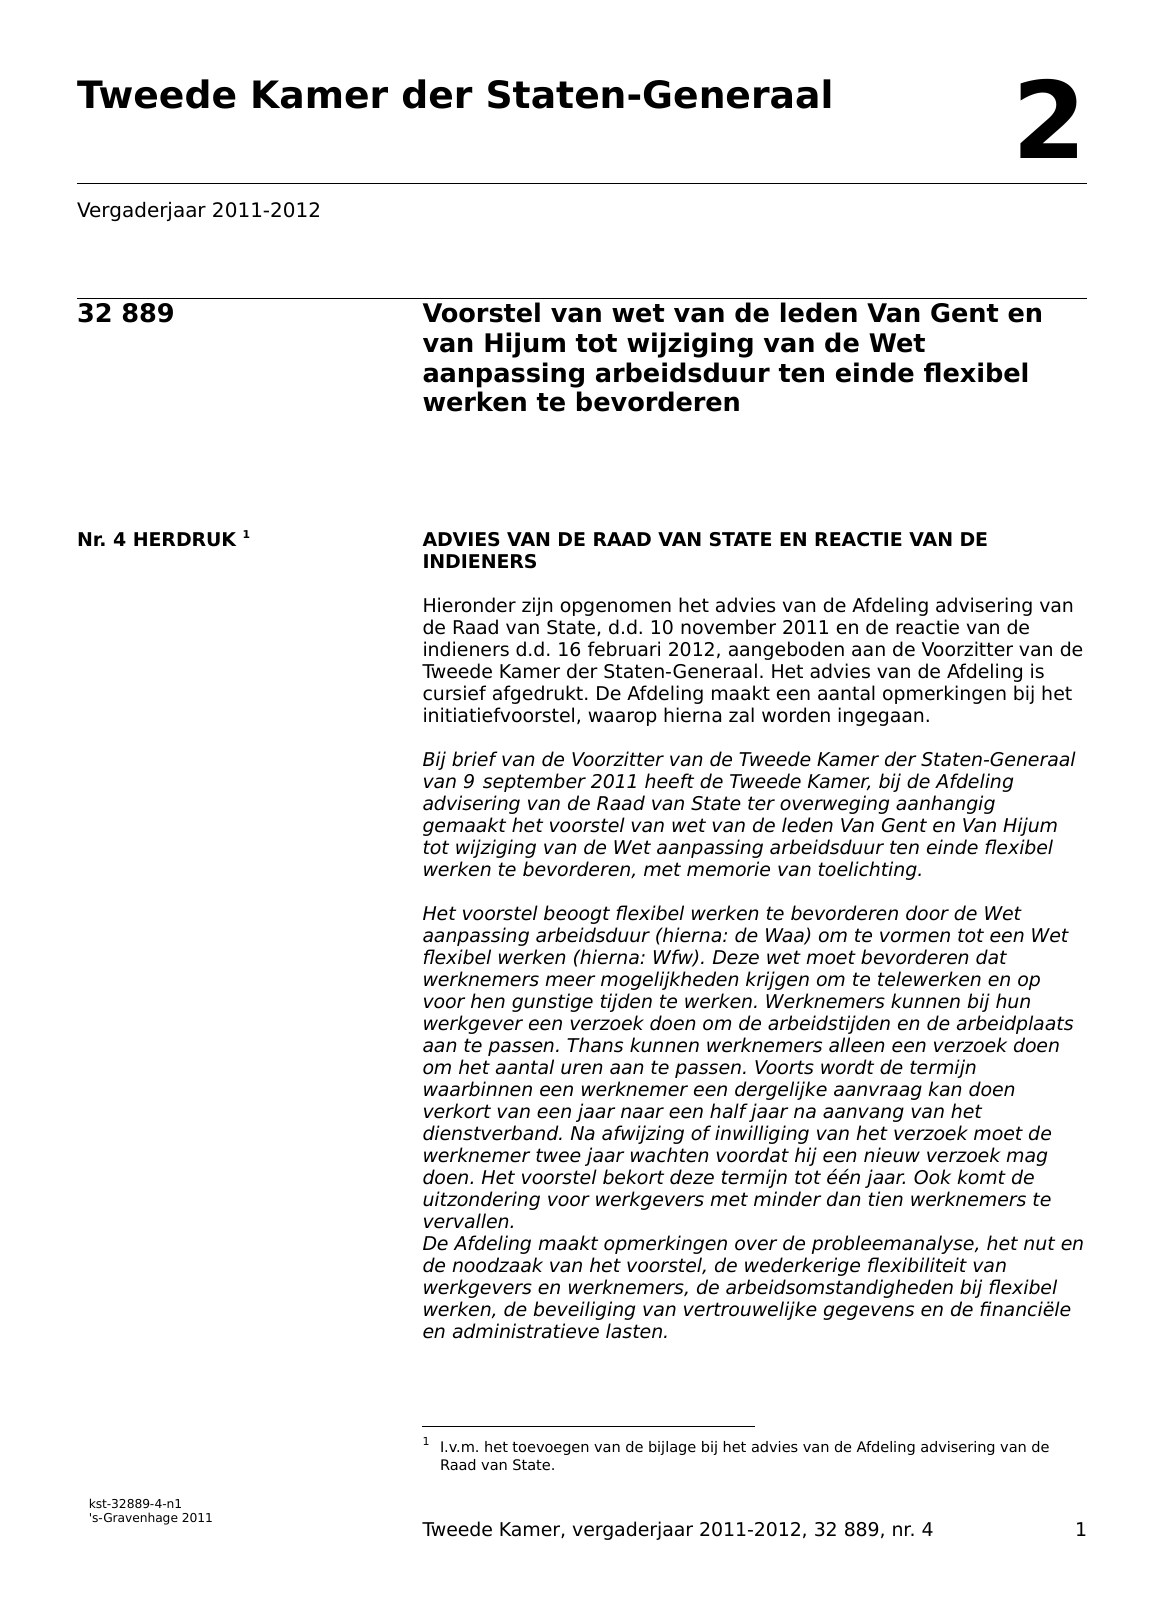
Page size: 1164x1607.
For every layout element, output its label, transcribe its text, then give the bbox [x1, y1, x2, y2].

text kst-32889-4-n1 [88, 1497, 323, 1511]
text De Afdeling maakt opmerkingen over de probleemanalyse, het nut en de noodzaak van het voorstel, de wederkerige flexibiliteit van werkgevers en werknemers, de arbeidsomstandigheden bij flexibel werken, de beveiliging van vertrouwelijke gegevens en de financiële en administratieve lasten. [422, 1233, 1087, 1343]
subtitle 32 889 Voorstel van wet van de leden Van Gent en van Hijum tot wijziging van de Wet aanpassing arbeidsduur ten einde flexibel werken te bevorderen [77, 299, 1087, 418]
text Hieronder zijn opgenomen het advies van de Afdeling advisering van de Raad van State, d.d. 10 november 2011 en de reactie van de indieners d.d. 16 februari 2012, aangeboden aan de Voorzitter van de Tweede Kamer der Staten-Generaal. Het advies van de Afdeling is cursief afgedrukt. De Afdeling maakt een aantal opmerkingen bij het initiatiefvoorstel, waarop hierna zal worden ingegaan. [422, 595, 1087, 727]
text 's-Gravenhage 2011 [88, 1511, 323, 1525]
table_header 2 [886, 59, 1087, 183]
subtitle Nr. 4 HERDRUK ADVIES VAN DE RAAD VAN STATE EN REACTIE VAN DE INDIENERS [77, 529, 1087, 573]
text Het voorstel beoogt flexibel werken te bevorderen door de Wet aanpassing arbeidsduur (hierna: de Waa) om te vormen tot een Wet flexibel werken (hierna: Wfw). Deze wet moet bevorderen dat werknemers meer mogelijkheden krijgen om te telewerken en op voor hen gunstige tijden te werken. Werknemers kunnen bij hun werkgever een verzoek doen om de arbeidstijden en de arbeidplaats aan te passen. Thans kunnen werknemers alleen een verzoek doen om het aantal uren aan te passen. Voorts wordt de termijn waarbinnen een werknemer een dergelijke aanvraag kan doen verkort van een jaar naar een half jaar na aanvang van het dienstverband. Na afwijzing of inwilliging van het verzoek moet de werknemer twee jaar wachten voordat hij een nieuw verzoek mag doen. Het voorstel bekort deze termijn tot één jaar. Ook komt de uitzondering voor werkgevers met minder dan tien werknemers te vervallen. [422, 903, 1087, 1233]
table_cell Vergaderjaar 2011-2012 [77, 184, 1087, 298]
text Bij brief van de Voorzitter van de Tweede Kamer der Staten-Generaal van 9 september 2011 heeft de Tweede Kamer, bij de Afdeling advisering van de Raad van State ter overweging aanhangig gemaakt het voorstel van wet van de leden Van Gent en Van Hijum tot wijziging van de Wet aanpassing arbeidsduur ten einde flexibel werken te bevorderen, met memorie van toelichting. [422, 749, 1087, 881]
text I.v.m. het toevoegen van de bijlage bij het advies van de Afdeling advisering van de Raad van State. [422, 1435, 1087, 1474]
table_header Tweede Kamer der Staten-Generaal [77, 59, 886, 183]
